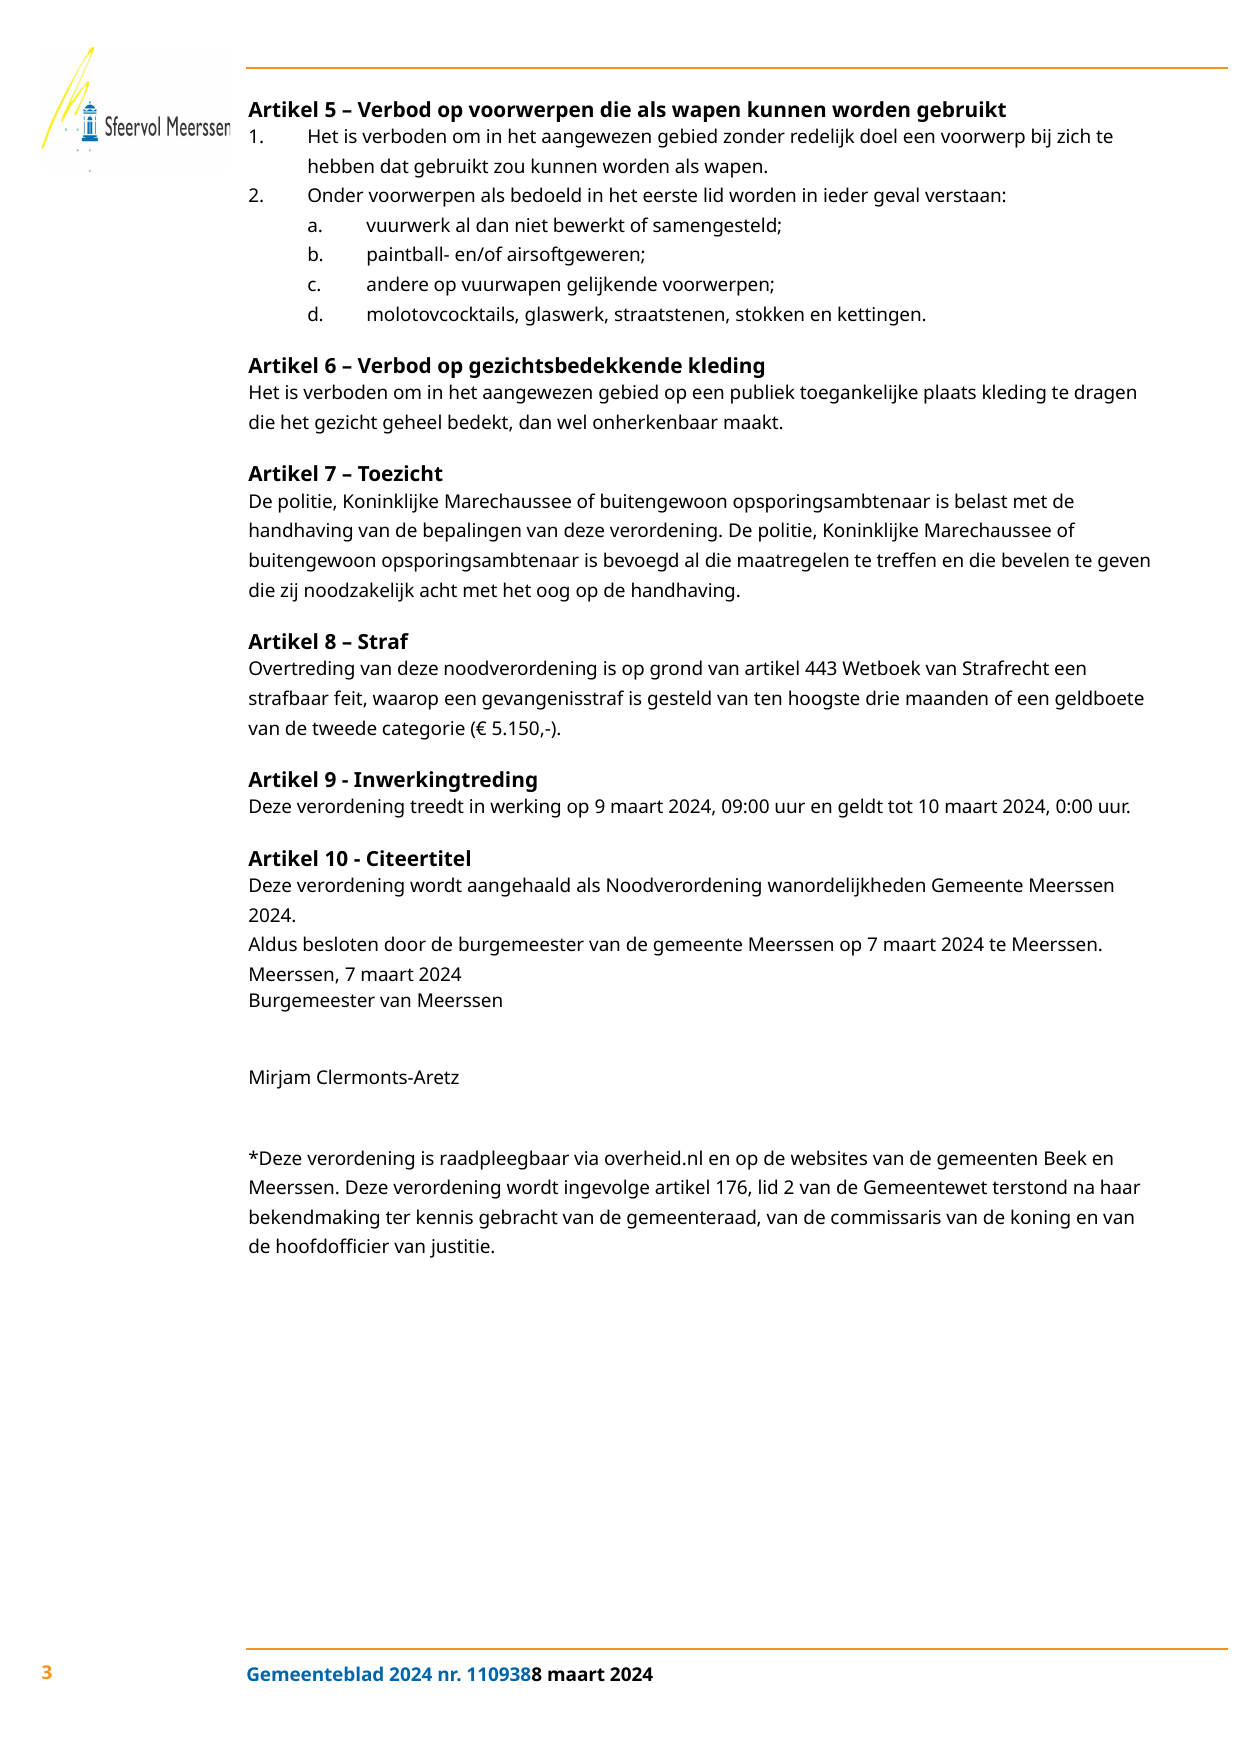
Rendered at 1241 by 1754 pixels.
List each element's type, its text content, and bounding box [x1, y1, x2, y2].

text Deze verordening wordt aangehaald als Noodverordening wanordelijkheden Gemeente Meerssen 2024. [248, 872, 1152, 928]
text Artikel 7 – Toezicht [248, 459, 1152, 488]
text Aldus besloten door de burgemeester van de gemeente Meerssen op 7 maart 2024 te Meerssen. [248, 932, 1152, 957]
list paintball- en/of airsoftgeweren; [307, 242, 1152, 267]
list andere op vuurwapen gelijkende voorwerpen; [307, 271, 1152, 297]
text Burgemeester van Meerssen [248, 987, 1152, 1013]
text Deze verordening treedt in werking op 9 maart 2024, 09:00 uur en geldt tot 10 maart 2024, 0:00 uur. [248, 794, 1152, 819]
text Artikel 10 - Citeertitel [248, 844, 1152, 872]
list molotovcocktails, glaswerk, straatstenen, stokken en kettingen. [307, 301, 1152, 326]
text *Deze verordening is raadpleegbaar via overheid.nl en op de websites van de gemeenten Beek en Meerssen. Deze verordening wordt ingevolge artikel 176, lid 2 van de Gemeentewet terstond na haar bekendmaking ter kennis gebracht van de gemeenteraad, van de commissaris van de koning en van de hoofdofficier van justitie. [248, 1145, 1152, 1259]
list vuurwerk al dan niet bewerkt of samengesteld; [307, 212, 1152, 238]
list Het is verboden om in het aangewezen gebied zonder redelijk doel een voorwerp bij zich te hebben dat gebruikt zou kunnen worden als wapen. [248, 123, 1152, 178]
text Mirjam Clermonts-Aretz [248, 1064, 1152, 1090]
text Het is verboden om in het aangewezen gebied op een publiek toegankelijke plaats kleding te dragen die het gezicht geheel bedekt, dan wel onherkenbaar maakt. [248, 379, 1152, 435]
list Onder voorwerpen als bedoeld in het eerste lid worden in ieder geval verstaan: [248, 182, 1152, 208]
text De politie, Koninklijke Marechaussee of buitengewoon opsporingsambtenaar is belast met de handhaving van de bepalingen van deze verordening. De politie, Koninklijke Marechaussee of buitengewoon opsporingsambtenaar is bevoegd al die maatregelen te treffen en die bevelen te geven die zij noodzakelijk acht met het oog op de handhaving. [248, 488, 1152, 602]
text Overtreding van deze noodverordening is op grond van artikel 443 Wetboek van Strafrecht een strafbaar feit, waarop een gevangenisstraf is gesteld van ten hoogste drie maanden of een geldboete van de tweede categorie (€ 5.150,-). [248, 656, 1152, 741]
text Artikel 6 – Verbod op gezichtsbedekkende kleding [248, 351, 1152, 379]
text Meerssen, 7 maart 2024 [248, 961, 1152, 987]
picture [41, 47, 231, 172]
text Artikel 5 – Verbod op voorwerpen die als wapen kunnen worden gebruikt [248, 95, 1152, 123]
text Artikel 9 - Inwerkingtreding [248, 765, 1152, 794]
text Artikel 8 – Straf [248, 627, 1152, 656]
